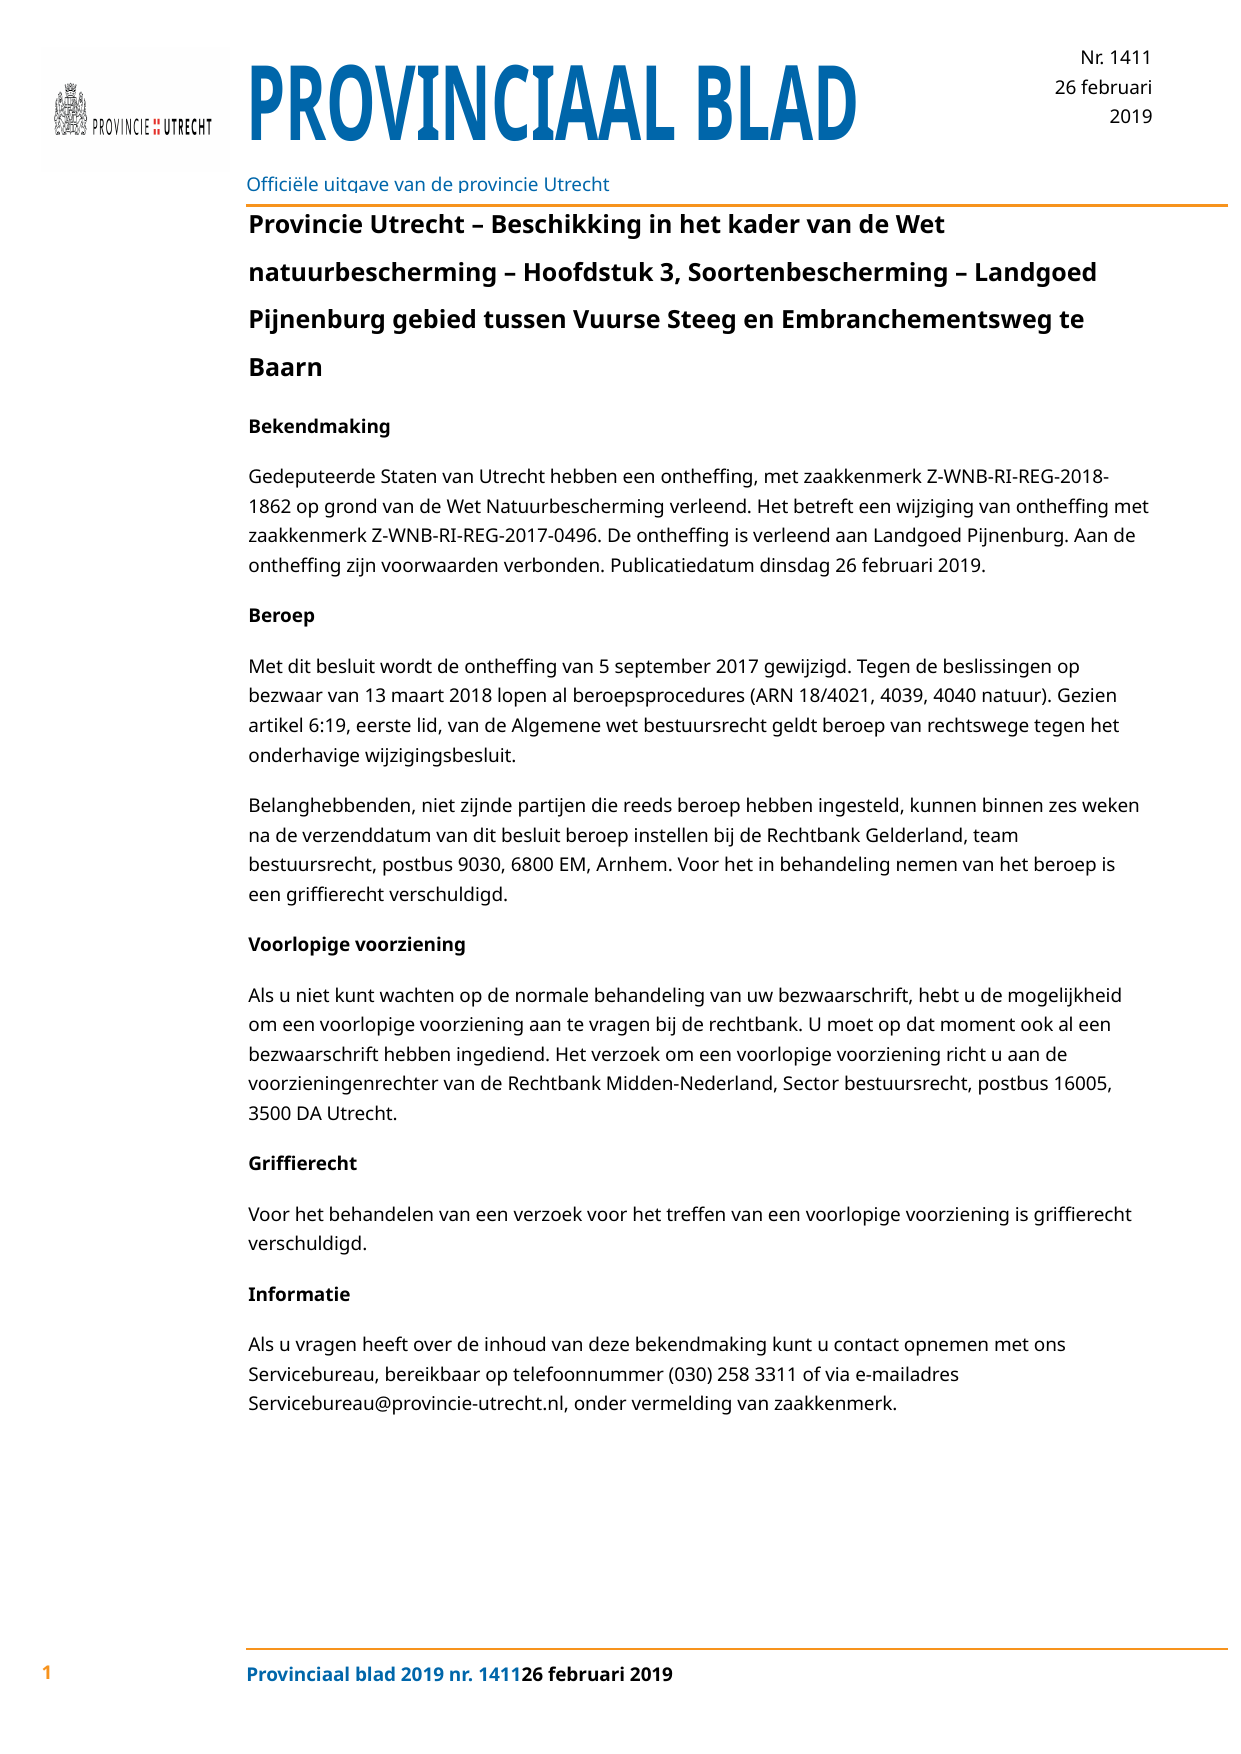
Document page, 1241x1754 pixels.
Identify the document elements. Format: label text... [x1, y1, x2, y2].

text Beroep [248, 603, 1152, 628]
text Voor het behandelen van een verzoek voor het treffen van een voorlopige voorziening is griffierecht verschuldigd. [248, 1201, 1152, 1256]
text Bekendmaking [248, 413, 1152, 439]
text Provincie Utrecht – Beschikking in het kader van de Wet natuurbescherming – Hoofdstuk 3, Soortenbescherming – Landgoed Pijnenburg gebied tussen Vuurse Steeg en Embranchementsweg te Baarn [248, 207, 1152, 384]
text Belanghebbenden, niet zijnde partijen die reeds beroep hebben ingesteld, kunnen binnen zes weken na de verzenddatum van dit besluit beroep instellen bij de Rechtbank Gelderland, team bestuursrecht, postbus 9030, 6800 EM, Arnhem. Voor het in behandeling nemen van het beroep is een griffierecht verschuldigd. [248, 792, 1152, 907]
text Gedeputeerde Staten van Utrecht hebben een ontheffing, met zaakkenmerk Z-WNB-RI-REG-2018-1862 op grond van de Wet Natuurbescherming verleend. Het betreft een wijziging van ontheffing met zaakkenmerk Z-WNB-RI-REG-2017-0496. De ontheffing is verleend aan Landgoed Pijnenburg. Aan de ontheffing zijn voorwaarden verbonden. Publicatiedatum dinsdag 26 februari 2019. [248, 463, 1152, 578]
text Voorlopige voorziening [248, 931, 1152, 957]
text Griffierecht [248, 1151, 1152, 1176]
text Met dit besluit wordt de ontheffing van 5 september 2017 gewijzigd. Tegen de beslissingen op bezwaar van 13 maart 2018 lopen al beroepsprocedures (ARN 18/4021, 4039, 4040 natuur). Gezien artikel 6:19, eerste lid, van de Algemene wet bestuursrecht geldt beroep van rechtswege tegen het onderhavige wijzigingsbesluit. [248, 653, 1152, 768]
text Informatie [248, 1281, 1152, 1307]
text Als u niet kunt wachten op de normale behandeling van uw bezwaarschrift, hebt u de mogelijkheid om een voorlopige voorziening aan te vragen bij de rechtbank. U moet op dat moment ook al een bezwaarschrift hebben ingediend. Het verzoek om een voorlopige voorziening richt u aan de voorzieningenrechter van de Rechtbank Midden-Nederland, Sector bestuursrecht, postbus 16005, 3500 DA Utrecht. [248, 982, 1152, 1126]
picture [41, 47, 231, 172]
text Als u vragen heeft over de inhoud van deze bekendmaking kunt u contact opnemen met ons Servicebureau, bereikbaar op telefoonnummer (030) 258 3311 of via e-mailadres Servicebureau@provincie-utrecht.nl, onder vermelding van zaakkenmerk. [248, 1331, 1152, 1416]
